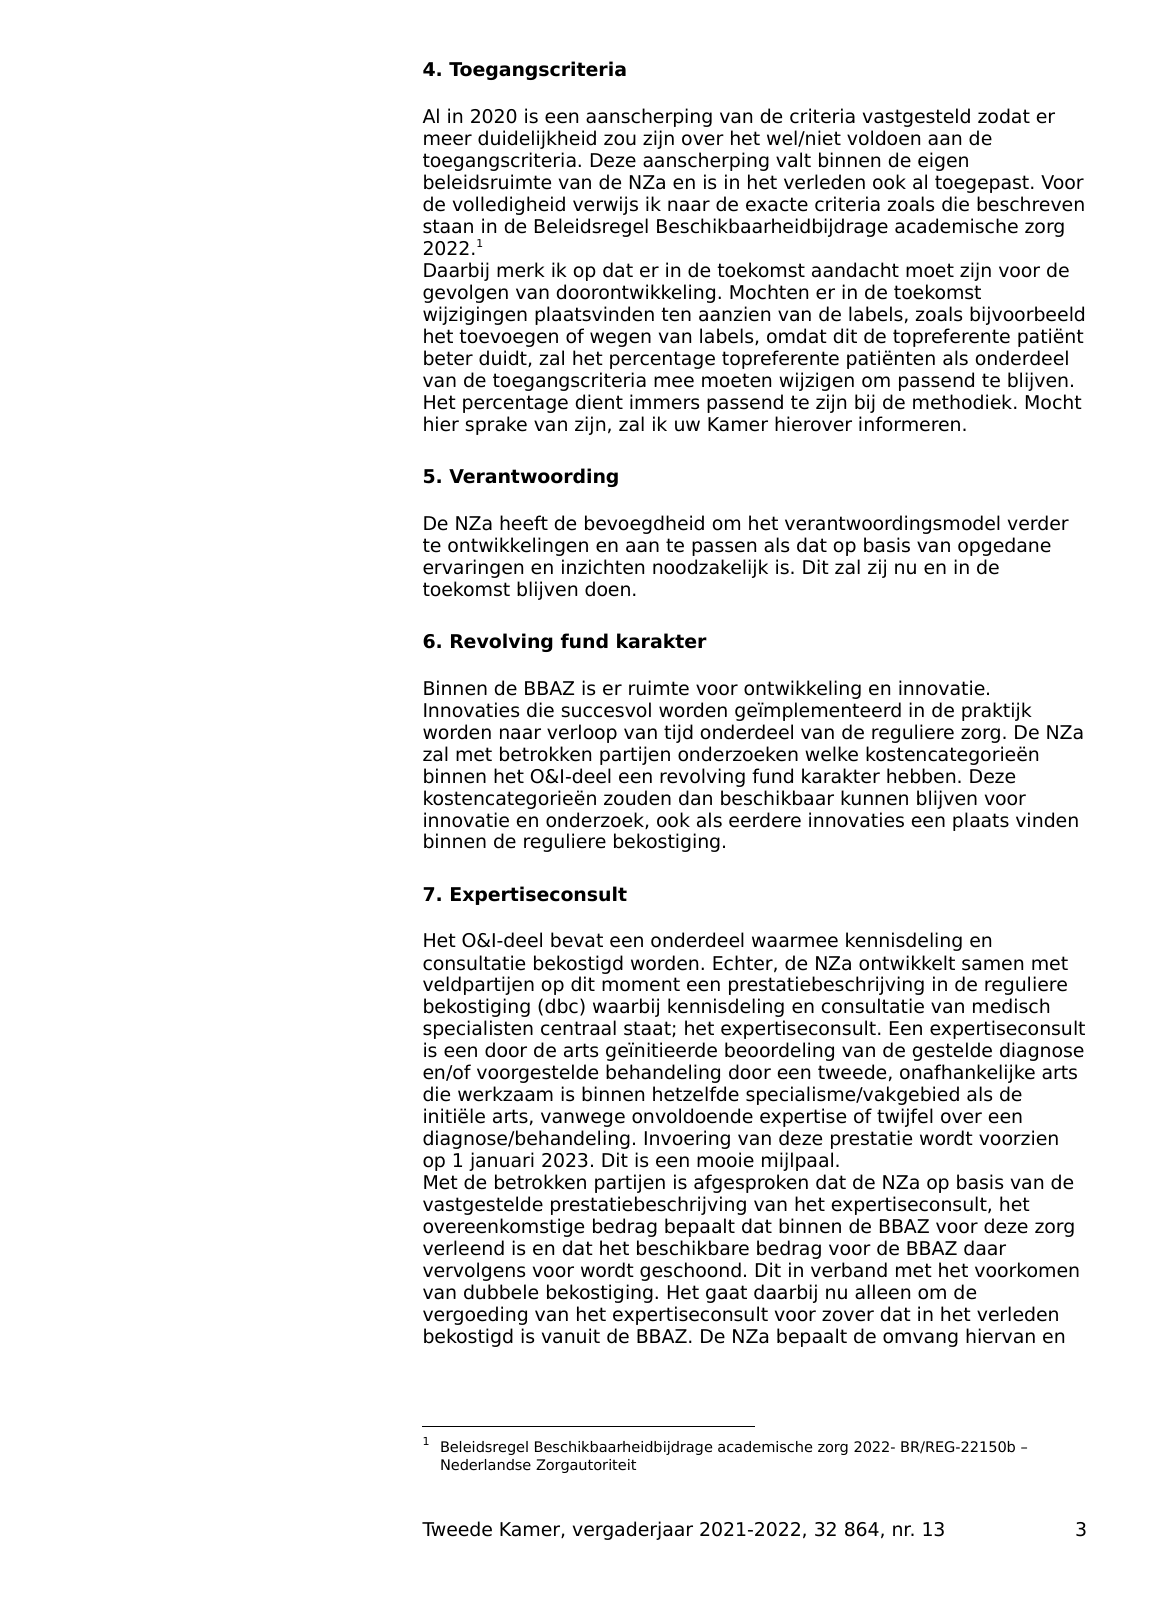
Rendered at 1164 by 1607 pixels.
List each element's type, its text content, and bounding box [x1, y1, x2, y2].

subtitle 4. Toegangscriteria [422, 59, 1087, 81]
text Met de betrokken partijen is afgesproken dat de NZa op basis van de vastgestelde prestatiebeschrijving van het expertiseconsult, het overeenkomstige bedrag bepaalt dat binnen de BBAZ voor deze zorg verleend is en dat het beschikbare bedrag voor de BBAZ daar vervolgens voor wordt geschoond. Dit in verband met het voorkomen van dubbele bekostiging. Het gaat daarbij nu alleen om de vergoeding van het expertiseconsult voor zover dat in het verleden bekostigd is vanuit de BBAZ. De NZa bepaalt de omvang hiervan en [422, 1172, 1087, 1348]
text Al in 2020 is een aanscherping van de criteria vastgesteld zodat er meer duidelijkheid zou zijn over het wel/niet voldoen aan de toegangscriteria. Deze aanscherping valt binnen de eigen beleidsruimte van de NZa en is in het verleden ook al toegepast. Voor de volledigheid verwijs ik naar de exacte criteria zoals die beschreven staan in de Beleidsregel Beschikbaarheidbijdrage academische zorg 2022. [422, 106, 1087, 260]
text Beleidsregel Beschikbaarheidbijdrage academische zorg 2022- BR/REG-22150b – Nederlandse Zorgautoriteit [422, 1435, 1087, 1474]
text Binnen de BBAZ is er ruimte voor ontwikkeling en innovatie. Innovaties die succesvol worden geïmplementeerd in de praktijk worden naar verloop van tijd onderdeel van de reguliere zorg. De NZa zal met betrokken partijen onderzoeken welke kostencategorieën binnen het O&I-deel een revolving fund karakter hebben. Deze kostencategorieën zouden dan beschikbaar kunnen blijven voor innovatie en onderzoek, ook als eerdere innovaties een plaats vinden binnen de reguliere bekostiging. [422, 678, 1087, 853]
subtitle 5. Verantwoording [422, 466, 1087, 488]
text De NZa heeft de bevoegdheid om het verantwoordingsmodel verder te ontwikkelingen en aan te passen als dat op basis van opgedane ervaringen en inzichten noodzakelijk is. Dit zal zij nu en in de toekomst blijven doen. [422, 513, 1087, 601]
text Het O&I-deel bevat een onderdeel waarmee kennisdeling en consultatie bekostigd worden. Echter, de NZa ontwikkelt samen met veldpartijen op dit moment een prestatiebeschrijving in de reguliere bekostiging (dbc) waarbij kennisdeling en consultatie van medisch specialisten centraal staat; het expertiseconsult. Een expertiseconsult is een door de arts geïnitieerde beoordeling van de gestelde diagnose en/of voorgestelde behandeling door een tweede, onafhankelijke arts die werkzaam is binnen hetzelfde specialisme/vakgebied als de initiële arts, vanwege onvoldoende expertise of twijfel over een diagnose/behandeling. Invoering van deze prestatie wordt voorzien op 1 januari 2023. Dit is een mooie mijlpaal. [422, 930, 1087, 1172]
subtitle 7. Expertiseconsult [422, 883, 1087, 905]
text Daarbij merk ik op dat er in de toekomst aandacht moet zijn voor de gevolgen van doorontwikkeling. Mochten er in de toekomst wijzigingen plaatsvinden ten aanzien van de labels, zoals bijvoorbeeld het toevoegen of wegen van labels, omdat dit de topreferente patiënt beter duidt, zal het percentage topreferente patiënten als onderdeel van de toegangscriteria mee moeten wijzigen om passend te blijven. Het percentage dient immers passend te zijn bij de methodiek. Mocht hier sprake van zijn, zal ik uw Kamer hierover informeren. [422, 260, 1087, 436]
subtitle 6. Revolving fund karakter [422, 631, 1087, 653]
